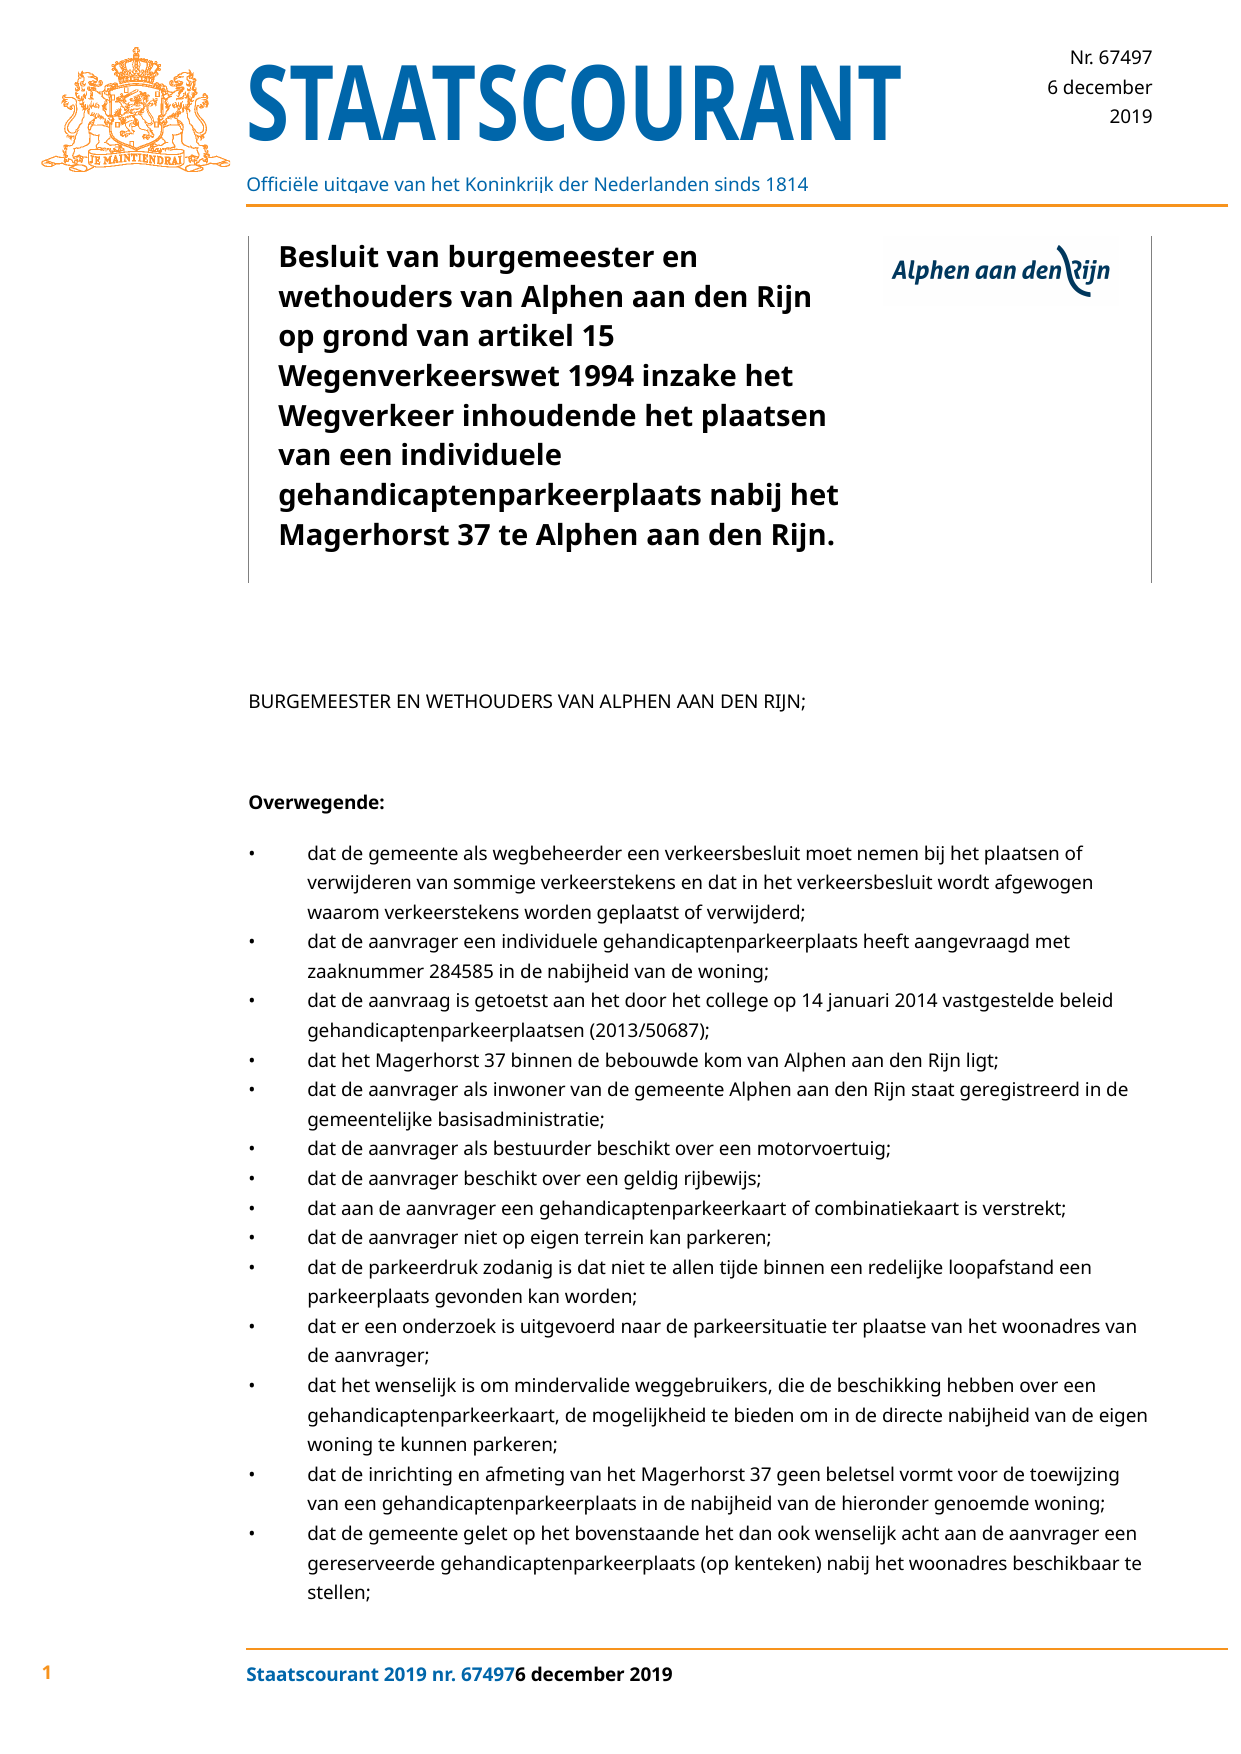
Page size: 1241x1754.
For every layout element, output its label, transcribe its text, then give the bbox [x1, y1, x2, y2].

list dat de parkeerdruk zodanig is dat niet te allen tijde binnen een redelijke loopafstand een parkeerplaats gevonden kan worden; [248, 1254, 1152, 1309]
list dat er een onderzoek is uitgevoerd naar de parkeersituatie ter plaatse van het woonadres van de aanvrager; [248, 1313, 1152, 1368]
list dat het wenselijk is om mindervalide weggebruikers, die de beschikking hebben over een gehandicaptenparkeerkaart, de mogelijkheid te bieden om in de directe nabijheid van de eigen woning te kunnen parkeren; [248, 1372, 1152, 1457]
list dat de aanvraag is getoetst aan het door het college op 14 januari 2014 vastgestelde beleid gehandicaptenparkeerplaatsen (2013/50687); [248, 988, 1152, 1043]
list dat de aanvrager als bestuurder beschikt over een motorvoertuig; [248, 1136, 1152, 1161]
list dat de gemeente als wegbeheerder een verkeersbesluit moet nemen bij het plaatsen of verwijderen van sommige verkeerstekens en dat in het verkeersbesluit wordt afgewogen waarom verkeerstekens worden geplaatst of verwijderd; [248, 840, 1152, 925]
picture [882, 236, 1119, 306]
text Overwegende: [248, 789, 1152, 815]
list dat de gemeente gelet op het bovenstaande het dan ook wenselijk acht aan de aanvrager een gereserveerde gehandicaptenparkeerplaats (op kenteken) nabij het woonadres beschikbaar te stellen; [248, 1520, 1152, 1605]
list dat de inrichting en afmeting van het Magerhorst 37 geen beletsel vormt voor de toewijzing van een gehandicaptenparkeerplaats in de nabijheid van de hieronder genoemde woning; [248, 1461, 1152, 1516]
list dat aan de aanvrager een gehandicaptenparkeerkaart of combinatiekaart is verstrekt; [248, 1195, 1152, 1221]
list dat de aanvrager beschikt over een geldig rijbewijs; [248, 1165, 1152, 1191]
table_header Besluit van burgemeester en wethouders van Alphen aan den Rijn op grond van artikel 15 Wegenverkeerswet 1994 inzake het Wegverkeer inhoudende het plaatsen van een individuele gehandicaptenparkeerplaats nabij het Magerhorst 37 te Alphen aan den Rijn. [249, 236, 850, 583]
list dat de aanvrager als inwoner van de gemeente Alphen aan den Rijn staat geregistreerd in de gemeentelijke basisadministratie; [248, 1076, 1152, 1132]
list dat de aanvrager een individuele gehandicaptenparkeerplaats heeft aangevraagd met zaaknummer 284585 in de nabijheid van de woning; [248, 928, 1152, 984]
picture [41, 47, 231, 172]
list dat het Magerhorst 37 binnen de bebouwde kom van Alphen aan den Rijn ligt; [248, 1047, 1152, 1073]
text BURGEMEESTER EN WETHOUDERS VAN ALPHEN AAN DEN RIJN; [248, 688, 1152, 714]
list dat de aanvrager niet op eigen terrein kan parkeren; [248, 1224, 1152, 1250]
table_header [850, 236, 1151, 583]
